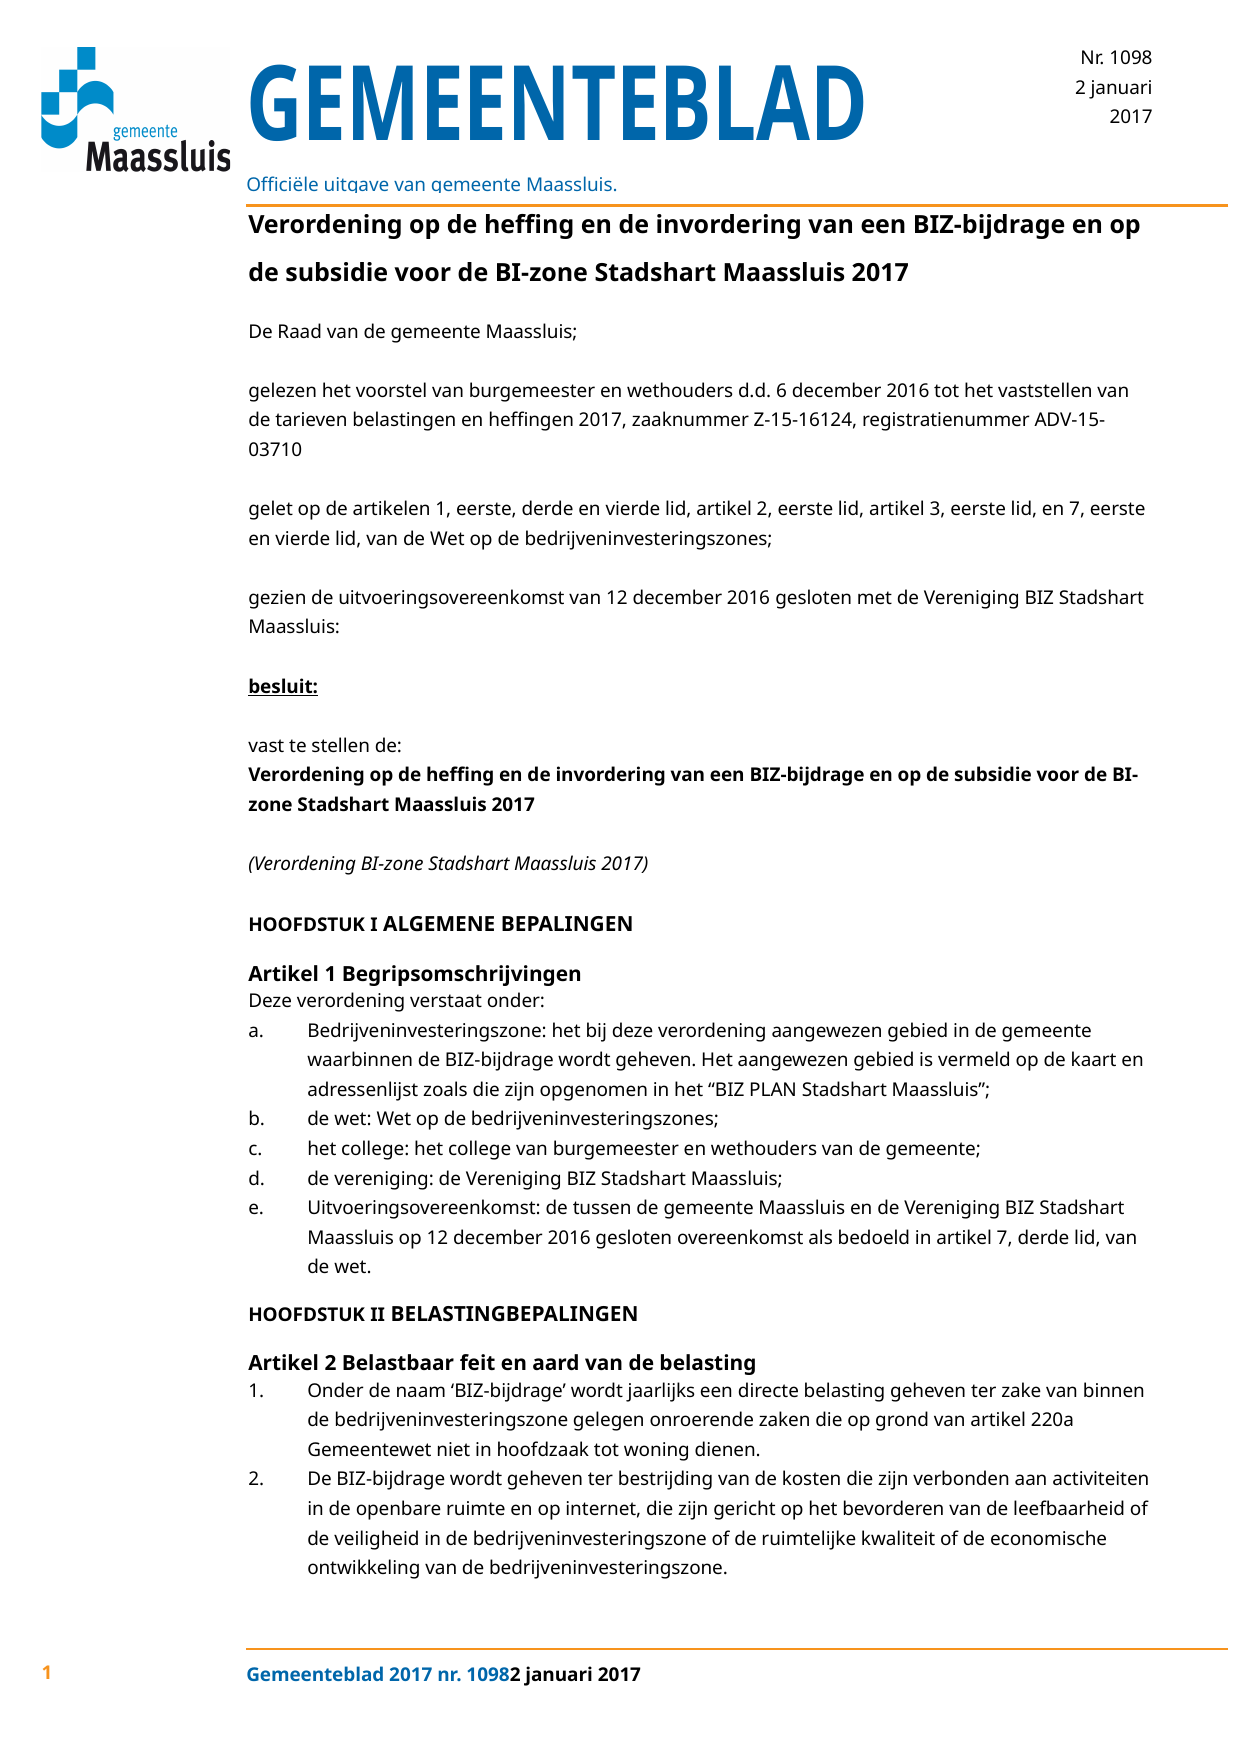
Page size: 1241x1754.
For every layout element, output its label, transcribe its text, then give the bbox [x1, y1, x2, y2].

list het college: het college van burgemeester en wethouders van de gemeente; [248, 1135, 1152, 1161]
list Uitvoeringsovereenkomst: de tussen de gemeente Maassluis en de Vereniging BIZ Stadshart Maassluis op 12 december 2016 gesloten overeenkomst als bedoeld in artikel 7, derde lid, van de wet. [248, 1194, 1152, 1279]
list De BIZ-bijdrage wordt geheven ter bestrijding van de kosten die zijn verbonden aan activiteiten in de openbare ruimte en op internet, die zijn gericht op het bevorderen van de leefbaarheid of de veiligheid in de bedrijveninvesteringszone of de ruimtelijke kwaliteit of de economische ontwikkeling van de bedrijveninvesteringszone. [248, 1466, 1152, 1580]
list Onder de naam ‘BIZ-bijdrage’ wordt jaarlijks een directe belasting geheven ter zake van binnen de bedrijveninvesteringszone gelegen onroerende zaken die op grond van artikel 220a Gemeentewet niet in hoofdzaak tot woning dienen. [248, 1377, 1152, 1462]
picture [41, 47, 231, 172]
list de vereniging: de Vereniging BIZ Stadshart Maassluis; [248, 1165, 1152, 1191]
text HOOFDSTUK I ALGEMENE BEPALINGEN [248, 909, 1152, 938]
text Verordening op de heffing en de invordering van een BIZ-bijdrage en op de subsidie voor de BI-zone Stadshart Maassluis 2017 [248, 762, 1152, 817]
text Verordening op de heffing en de invordering van een BIZ-bijdrage en op de subsidie voor de BI-zone Stadshart Maassluis 2017 [248, 207, 1152, 288]
text gelet op de artikelen 1, eerste, derde en vierde lid, artikel 2, eerste lid, artikel 3, eerste lid, en 7, eerste en vierde lid, van de Wet op de bedrijveninvesteringszones; [248, 495, 1152, 551]
list de wet: Wet op de bedrijveninvesteringszones; [248, 1106, 1152, 1131]
text gezien de uitvoeringsovereenkomst van 12 december 2016 gesloten met de Vereniging BIZ Stadshart Maassluis: [248, 584, 1152, 639]
text Artikel 2 Belastbaar feit en aard van de belasting [248, 1348, 1152, 1377]
text besluit: [248, 673, 1152, 699]
text Deze verordening verstaat onder: [248, 987, 1152, 1013]
text HOOFDSTUK II BELASTINGBEPALINGEN [248, 1299, 1152, 1328]
text (Verordening BI-zone Stadshart Maassluis 2017) [248, 850, 1152, 876]
picture [41, 47, 77, 92]
text vast te stellen de: [248, 732, 1152, 758]
text gelezen het voorstel van burgemeester en wethouders d.d. 6 december 2016 tot het vaststellen van de tarieven belastingen en heffingen 2017, zaaknummer Z-15-16124, registratienummer ADV-15-03710 [248, 377, 1152, 462]
list Bedrijveninvesteringszone: het bij deze verordening aangewezen gebied in de gemeente waarbinnen de BIZ-bijdrage wordt geheven. Het aangewezen gebied is vermeld op de kaart en adressenlijst zoals die zijn opgenomen in het “BIZ PLAN Stadshart Maassluis”; [248, 1017, 1152, 1102]
text De Raad van de gemeente Maassluis; [248, 318, 1152, 344]
text Artikel 1 Begripsomschrijvingen [248, 959, 1152, 987]
